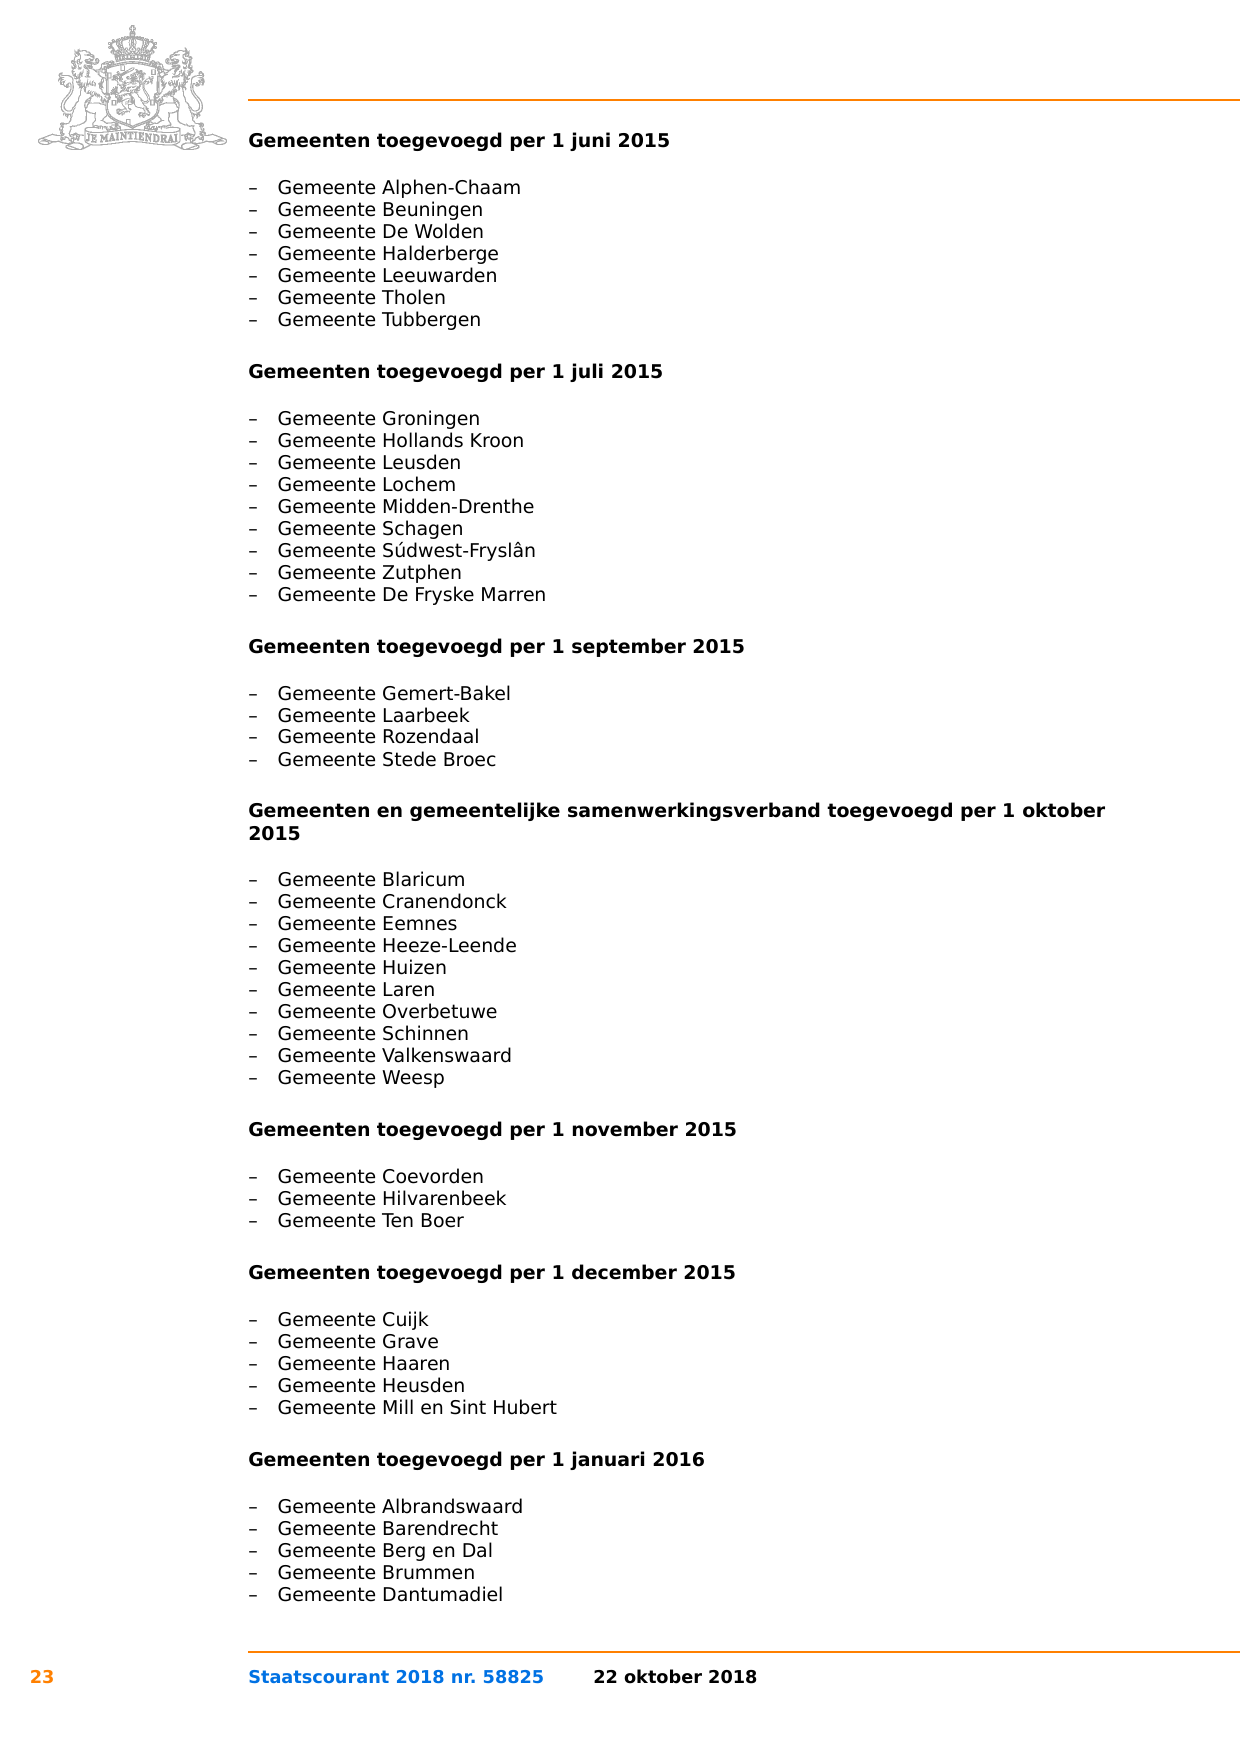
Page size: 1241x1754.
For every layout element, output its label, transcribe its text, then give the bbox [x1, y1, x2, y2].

text – Gemeente Stede Broec [248, 748, 1163, 770]
text – Gemeente Barendrecht [248, 1518, 1163, 1540]
text – Gemeente Hollands Kroon [248, 430, 1163, 452]
text – Gemeente Brummen [248, 1562, 1163, 1584]
text – Gemeente Schagen [248, 518, 1163, 539]
text – Gemeente De Fryske Marren [248, 583, 1163, 606]
text – Gemeente Beuningen [248, 199, 1163, 221]
text – Gemeente Laren [248, 979, 1163, 1001]
text – Gemeente Heeze-Leende [248, 935, 1163, 957]
text – Gemeente Halderberge [248, 243, 1163, 265]
text – Gemeente Haaren [248, 1353, 1163, 1375]
text – Gemeente Ten Boer [248, 1210, 1163, 1232]
text – Gemeente Heusden [248, 1375, 1163, 1397]
text – Gemeente Alphen-Chaam [248, 177, 1163, 199]
text – Gemeente Coevorden [248, 1166, 1163, 1188]
text – Gemeente De Wolden [248, 221, 1163, 243]
subtitle Gemeenten en gemeentelijke samenwerkingsverband toegevoegd per 1 oktober 2015 [248, 800, 1163, 844]
text – Gemeente Tholen [248, 287, 1163, 309]
text – Gemeente Weesp [248, 1067, 1163, 1089]
text – Gemeente Leeuwarden [248, 265, 1163, 287]
text – Gemeente Leusden [248, 452, 1163, 474]
subtitle Gemeenten toegevoegd per 1 juni 2015 [248, 130, 1163, 152]
text – Gemeente Schinnen [248, 1023, 1163, 1045]
text – Gemeente Huizen [248, 957, 1163, 979]
text – Gemeente Laarbeek [248, 704, 1163, 726]
text – Gemeente Berg en Dal [248, 1540, 1163, 1562]
subtitle Gemeenten toegevoegd per 1 november 2015 [248, 1119, 1163, 1141]
text – Gemeente Cranendonck [248, 891, 1163, 913]
text – Gemeente Tubbergen [248, 309, 1163, 331]
text – Gemeente Lochem [248, 474, 1163, 496]
text – Gemeente Grave [248, 1331, 1163, 1353]
text – Gemeente Zutphen [248, 562, 1163, 583]
text – Gemeente Cuijk [248, 1309, 1163, 1331]
text – Gemeente Súdwest-Fryslân [248, 539, 1163, 562]
text – Gemeente Blaricum [248, 869, 1163, 891]
text – Gemeente Groningen [248, 408, 1163, 430]
text – Gemeente Albrandswaard [248, 1496, 1163, 1518]
text – Gemeente Overbetuwe [248, 1001, 1163, 1023]
picture [38, 25, 227, 150]
text – Gemeente Hilvarenbeek [248, 1188, 1163, 1210]
text – Gemeente Mill en Sint Hubert [248, 1397, 1163, 1419]
text – Gemeente Eemnes [248, 913, 1163, 935]
subtitle Gemeenten toegevoegd per 1 december 2015 [248, 1262, 1163, 1284]
subtitle Gemeenten toegevoegd per 1 september 2015 [248, 636, 1163, 657]
text – Gemeente Dantumadiel [248, 1584, 1163, 1606]
subtitle Gemeenten toegevoegd per 1 juli 2015 [248, 361, 1163, 383]
text – Gemeente Rozendaal [248, 726, 1163, 748]
text – Gemeente Gemert-Bakel [248, 682, 1163, 704]
subtitle Gemeenten toegevoegd per 1 januari 2016 [248, 1449, 1163, 1471]
text – Gemeente Valkenswaard [248, 1045, 1163, 1067]
text – Gemeente Midden-Drenthe [248, 496, 1163, 518]
